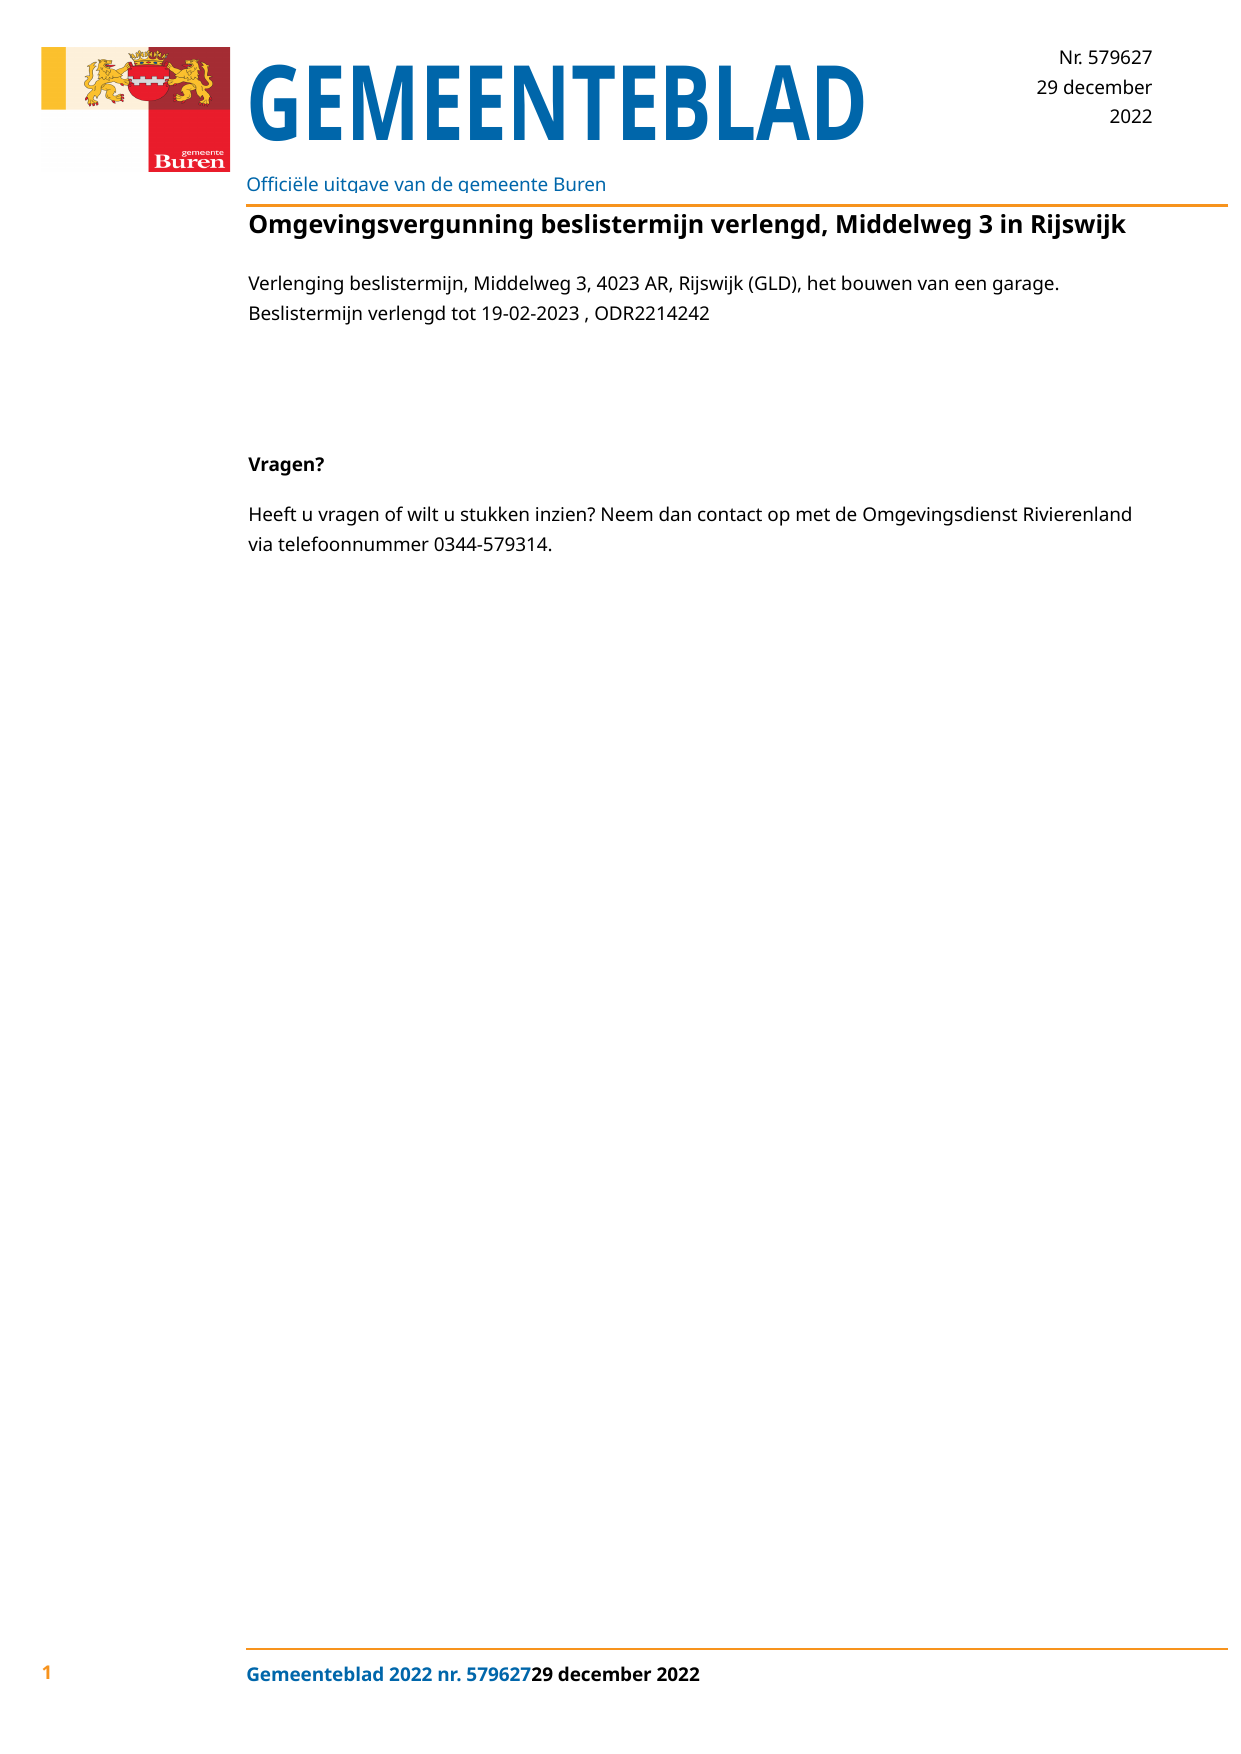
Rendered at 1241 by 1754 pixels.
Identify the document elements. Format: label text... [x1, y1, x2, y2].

text Omgevingsvergunning beslistermijn verlengd, Middelweg 3 in Rijswijk [248, 207, 1152, 241]
text Vragen? [248, 451, 1152, 477]
picture [41, 47, 231, 172]
text Heeft u vragen of wilt u stukken inzien? Neem dan contact op met de Omgevingsdienst Rivierenland via telefoonnummer 0344-579314. [248, 502, 1152, 557]
text Verlenging beslistermijn, Middelweg 3, 4023 AR, Rijswijk (GLD), het bouwen van een garage. Beslistermijn verlengd tot 19-02-2023 , ODR2214242 [248, 270, 1152, 326]
